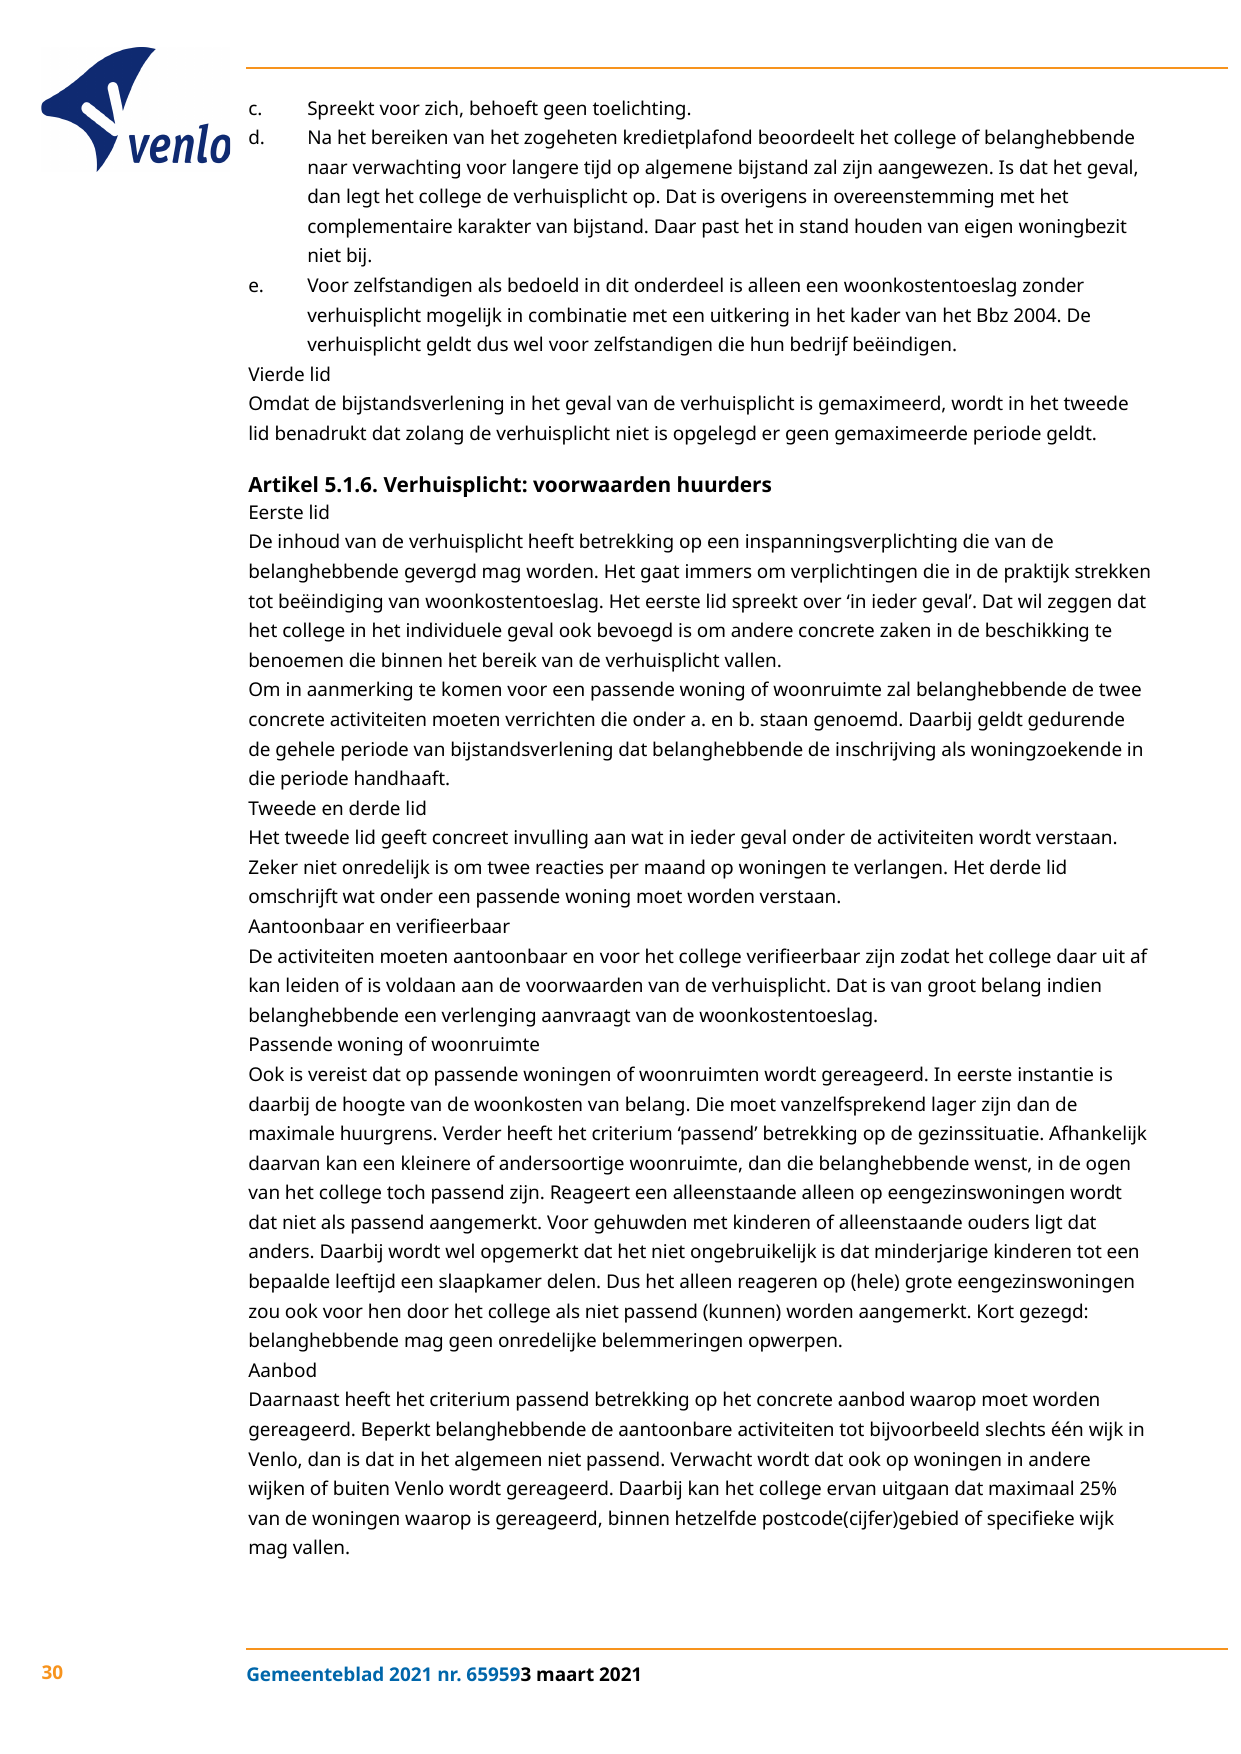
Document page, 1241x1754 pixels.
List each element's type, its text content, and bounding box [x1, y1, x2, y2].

text Passende woning of woonruimte [248, 1032, 1152, 1057]
picture [41, 47, 231, 172]
text Daarnaast heeft het criterium passend betrekking op het concrete aanbod waarop moet worden gereageerd. Beperkt belanghebbende de aantoonbare activiteiten tot bijvoorbeeld slechts één wijk in Venlo, dan is dat in het algemeen niet passend. Verwacht wordt dat ook op woningen in andere wijken of buiten Venlo wordt gereageerd. Daarbij kan het college ervan uitgaan dat maximaal 25% van de woningen waarop is gereageerd, binnen hetzelfde postcode(cijfer)gebied of specifieke wijk mag vallen. [248, 1387, 1152, 1560]
text Artikel 5.1.6. Verhuisplicht: voorwaarden huurders [248, 471, 1152, 499]
text Vierde lid [248, 361, 1152, 387]
text Het tweede lid geeft concreet invulling aan wat in ieder geval onder de activiteiten wordt verstaan. Zeker niet onredelijk is om twee reacties per maand op woningen te verlangen. Het derde lid omschrijft wat onder een passende woning moet worden verstaan. [248, 824, 1152, 909]
text Om in aanmerking te komen voor een passende woning of woonruimte zal belanghebbende de twee concrete activiteiten moeten verrichten die onder a. en b. staan genoemd. Daarbij geldt gedurende de gehele periode van bijstandsverlening dat belanghebbende de inschrijving als woningzoekende in die periode handhaaft. [248, 677, 1152, 791]
text Aanbod [248, 1357, 1152, 1383]
list Voor zelfstandigen als bedoeld in dit onderdeel is alleen een woonkostentoeslag zonder verhuisplicht mogelijk in combinatie met een uitkering in het kader van het Bbz 2004. De verhuisplicht geldt dus wel voor zelfstandigen die hun bedrijf beëindigen. [248, 272, 1152, 357]
list Na het bereiken van het zogeheten kredietplafond beoordeelt het college of belanghebbende naar verwachting voor langere tijd op algemene bijstand zal zijn aangewezen. Is dat het geval, dan legt het college de verhuisplicht op. Dat is overigens in overeenstemming met het complementaire karakter van bijstand. Daar past het in stand houden van eigen woningbezit niet bij. [248, 124, 1152, 268]
text Eerste lid [248, 499, 1152, 525]
list Spreekt voor zich, behoeft geen toelichting. [248, 95, 1152, 121]
text Omdat de bijstandsverlening in het geval van de verhuisplicht is gemaximeerd, wordt in het tweede lid benadrukt dat zolang de verhuisplicht niet is opgelegd er geen gemaximeerde periode geldt. [248, 391, 1152, 446]
text Ook is vereist dat op passende woningen of woonruimten wordt gereageerd. In eerste instantie is daarbij de hoogte van de woonkosten van belang. Die moet vanzelfsprekend lager zijn dan de maximale huurgrens. Verder heeft het criterium ‘passend’ betrekking op de gezinssituatie. Afhankelijk daarvan kan een kleinere of andersoortige woonruimte, dan die belanghebbende wenst, in de ogen van het college toch passend zijn. Reageert een alleenstaande alleen op eengezinswoningen wordt dat niet als passend aangemerkt. Voor gehuwden met kinderen of alleenstaande ouders ligt dat anders. Daarbij wordt wel opgemerkt dat het niet ongebruikelijk is dat minderjarige kinderen tot een bepaalde leeftijd een slaapkamer delen. Dus het alleen reageren op (hele) grote eengezinswoningen zou ook voor hen door het college als niet passend (kunnen) worden aangemerkt. Kort gezegd: belanghebbende mag geen onredelijke belemmeringen opwerpen. [248, 1061, 1152, 1353]
text Tweede en derde lid [248, 795, 1152, 821]
text De activiteiten moeten aantoonbaar en voor het college verifieerbaar zijn zodat het college daar uit af kan leiden of is voldaan aan de voorwaarden van de verhuisplicht. Dat is van groot belang indien belanghebbende een verlenging aanvraagt van de woonkostentoeslag. [248, 943, 1152, 1028]
text De inhoud van de verhuisplicht heeft betrekking op een inspanningsverplichting die van de belanghebbende gevergd mag worden. Het gaat immers om verplichtingen die in de praktijk strekken tot beëindiging van woonkostentoeslag. Het eerste lid spreekt over ‘in ieder geval’. Dat wil zeggen dat het college in het individuele geval ook bevoegd is om andere concrete zaken in de beschikking te benoemen die binnen het bereik van de verhuisplicht vallen. [248, 529, 1152, 673]
text Aantoonbaar en verifieerbaar [248, 913, 1152, 939]
